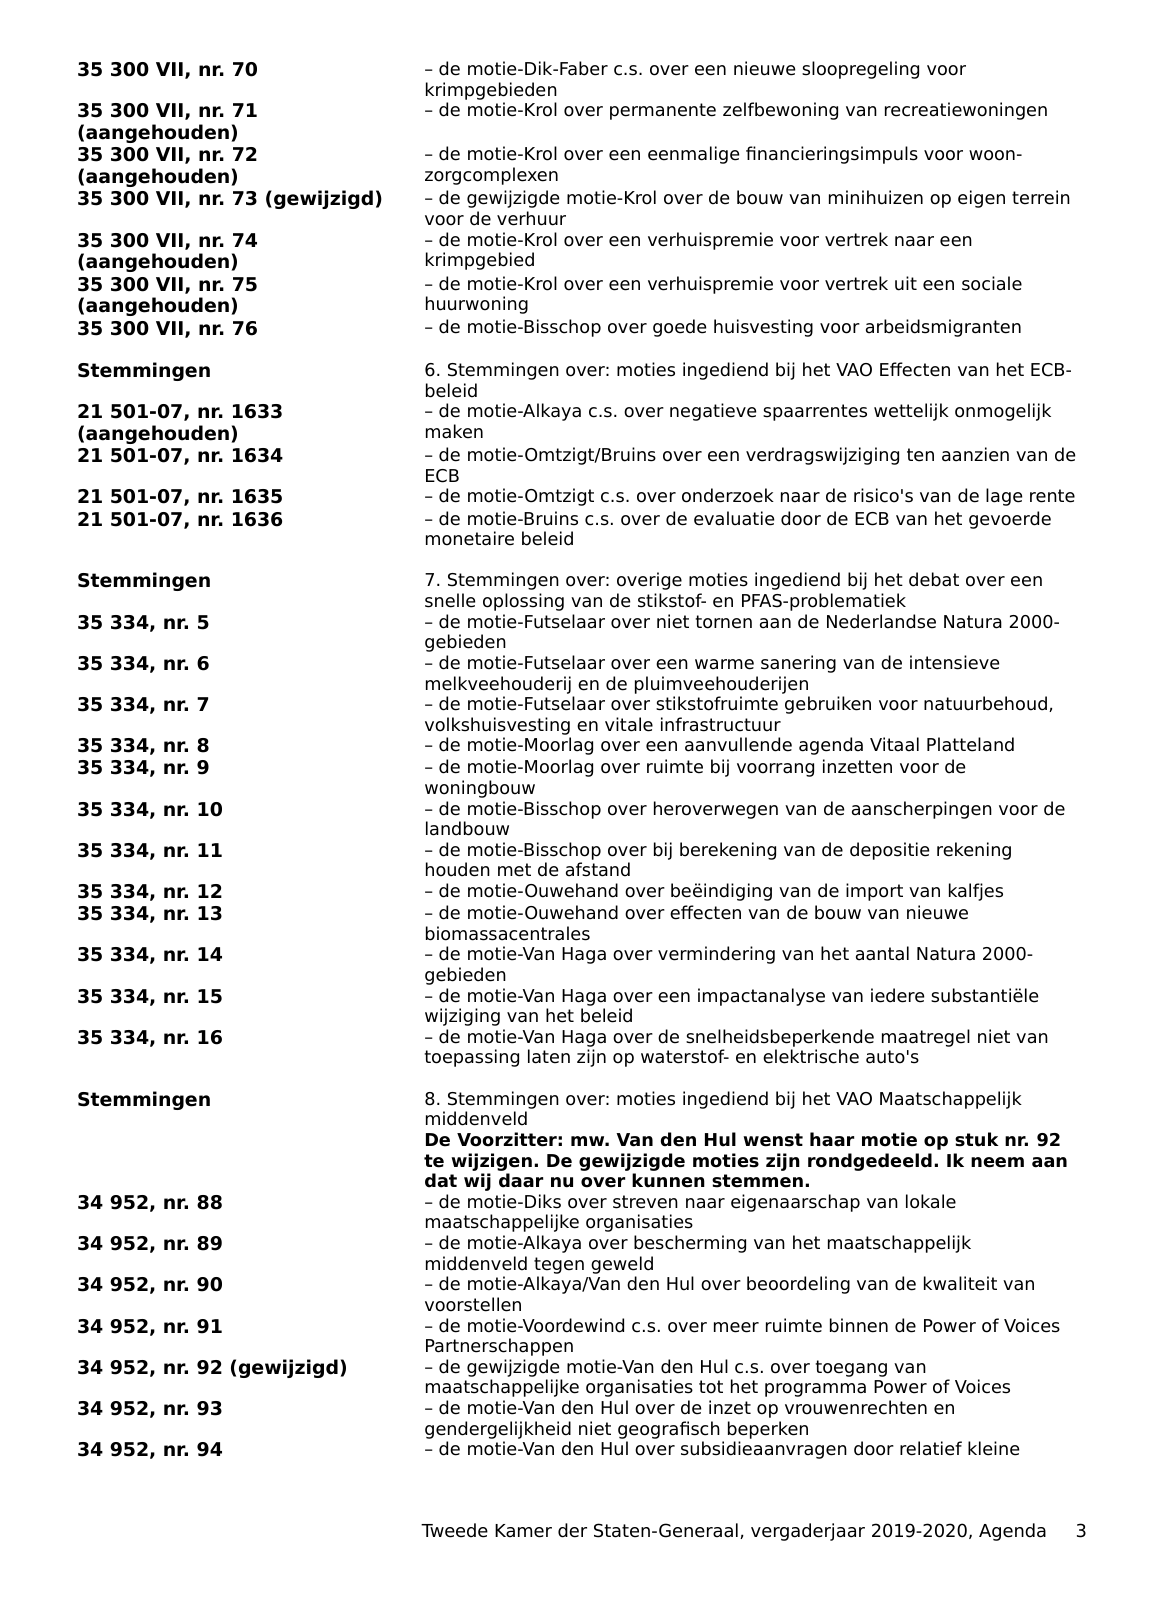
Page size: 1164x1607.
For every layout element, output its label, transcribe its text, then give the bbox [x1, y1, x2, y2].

table_cell – de motie-Bisschop over bij berekening van de depositie rekening houden met de afstand [418, 840, 1087, 881]
table_cell 35 300 VII, nr. 73 (gewijzigd) [77, 188, 401, 229]
table_cell 35 334, nr. 10 [77, 799, 401, 840]
table_cell 34 952, nr. 91 [77, 1316, 401, 1357]
table_cell – de motie-Ouwehand over beëindiging van de import van kalfjes [418, 881, 1087, 903]
table_cell [401, 986, 418, 1027]
table_cell 35 300 VII, nr. 70 [77, 59, 401, 100]
table_cell 8. Stemmingen over: moties ingediend bij het VAO Maatschappelijk middenveld [418, 1089, 1087, 1130]
table_cell [401, 694, 418, 735]
table_cell [401, 757, 418, 798]
table_cell 35 334, nr. 11 [77, 840, 401, 881]
table_cell 34 952, nr. 93 [77, 1398, 401, 1439]
table_cell [401, 570, 418, 612]
table_cell 35 334, nr. 13 [77, 903, 401, 944]
table_cell Stemmingen [77, 1089, 401, 1130]
table_cell [401, 59, 418, 100]
table_cell – de motie-Bruins c.s. over de evaluatie door de ECB van het gevoerde monetaire beleid [418, 509, 1087, 550]
table_cell [77, 339, 401, 360]
table_cell – de motie-Omtzigt/Bruins over een verdragswijziging ten aanzien van de ECB [418, 445, 1087, 486]
table_cell – de motie-Moorlag over een aanvullende agenda Vitaal Platteland [418, 735, 1087, 757]
table_cell – de motie-Alkaya/Van den Hul over beoordeling van de kwaliteit van voorstellen [418, 1274, 1087, 1316]
table_cell – de motie-Ouwehand over effecten van de bouw van nieuwe biomassacentrales [418, 903, 1087, 944]
table_cell [77, 1130, 401, 1192]
table_cell 35 300 VII, nr. 76 [77, 318, 401, 339]
table_cell – de motie-Van Haga over een impactanalyse van iedere substantiële wijziging van het beleid [418, 986, 1087, 1027]
table_cell Stemmingen [77, 360, 401, 401]
table_cell [401, 840, 418, 881]
table_cell 35 334, nr. 8 [77, 735, 401, 757]
table_cell – de motie-Van Haga over vermindering van het aantal Natura 2000-gebieden [418, 944, 1087, 986]
table_cell [401, 1439, 418, 1461]
table_cell [401, 445, 418, 486]
table_cell 7. Stemmingen over: overige moties ingediend bij het debat over een snelle oplossing van de stikstof- en PFAS-problematiek [418, 570, 1087, 612]
table_cell 35 334, nr. 6 [77, 653, 401, 694]
table_cell – de motie-Futselaar over stikstofruimte gebruiken voor natuurbehoud, volkshuisvesting en vitale infrastructuur [418, 694, 1087, 735]
table_cell – de motie-Krol over een verhuispremie voor vertrek uit een sociale huurwoning [418, 274, 1087, 317]
table_cell – de motie-Futselaar over niet tornen aan de Nederlandse Natura 2000-gebieden [418, 612, 1087, 653]
table_cell [401, 188, 418, 229]
table_cell [401, 486, 418, 508]
table_cell [401, 509, 418, 550]
table_cell 35 334, nr. 16 [77, 1027, 401, 1068]
table_cell [77, 550, 401, 570]
table_cell 21 501-07, nr. 1634 [77, 445, 401, 486]
table_cell 21 501-07, nr. 1636 [77, 509, 401, 550]
table_cell [401, 1068, 418, 1089]
table_cell – de motie-Van Haga over de snelheidsbeperkende maatregel niet van toepassing laten zijn op waterstof- en elektrische auto's [418, 1027, 1087, 1068]
table_cell [401, 100, 418, 144]
table_cell [401, 1130, 418, 1192]
table_cell 35 300 VII, nr. 72 (aangehouden) [77, 144, 401, 188]
table_cell 34 952, nr. 94 [77, 1439, 401, 1461]
table_cell 34 952, nr. 89 [77, 1233, 401, 1274]
table_cell – de motie-Alkaya over bescherming van het maatschappelijk middenveld tegen geweld [418, 1233, 1087, 1274]
table_cell – de motie-Van den Hul over subsidieaanvragen door relatief kleine [418, 1439, 1087, 1461]
table_cell [401, 1274, 418, 1316]
table_cell 6. Stemmingen over: moties ingediend bij het VAO Effecten van het ECB-beleid [418, 360, 1087, 401]
table_cell [401, 1027, 418, 1068]
table_cell 35 334, nr. 14 [77, 944, 401, 986]
table_cell De Voorzitter: mw. Van den Hul wenst haar motie op stuk nr. 92 te wijzigen. De gewijzigde moties zijn rondgedeeld. Ik neem aan dat wij daar nu over kunnen stemmen. [418, 1130, 1087, 1192]
table_cell – de motie-Van den Hul over de inzet op vrouwenrechten en gendergelijkheid niet geografisch beperken [418, 1398, 1087, 1439]
table_cell [401, 318, 418, 339]
table_cell [401, 144, 418, 188]
table_cell 35 334, nr. 9 [77, 757, 401, 798]
table_cell [401, 944, 418, 986]
table_cell [401, 653, 418, 694]
table_cell [401, 401, 418, 445]
table_cell – de motie-Alkaya c.s. over negatieve spaarrentes wettelijk onmogelijk maken [418, 401, 1087, 445]
table_cell [401, 735, 418, 757]
table_cell [418, 339, 1087, 360]
table_cell [401, 1233, 418, 1274]
table_cell [401, 1089, 418, 1130]
table_cell 35 334, nr. 5 [77, 612, 401, 653]
table_cell 34 952, nr. 92 (gewijzigd) [77, 1357, 401, 1398]
table_cell – de motie-Diks over streven naar eigenaarschap van lokale maatschappelijke organisaties [418, 1192, 1087, 1233]
table_cell 35 300 VII, nr. 71 (aangehouden) [77, 100, 401, 144]
table_cell [401, 1398, 418, 1439]
table_cell 35 334, nr. 12 [77, 881, 401, 903]
table_cell – de gewijzigde motie-Van den Hul c.s. over toegang van maatschappelijke organisaties tot het programma Power of Voices [418, 1357, 1087, 1398]
table_cell [401, 360, 418, 401]
table_cell [401, 1192, 418, 1233]
table_cell – de motie-Dik-Faber c.s. over een nieuwe sloopregeling voor krimpgebieden [418, 59, 1087, 100]
table_cell 34 952, nr. 90 [77, 1274, 401, 1316]
table_cell [401, 1316, 418, 1357]
table_cell – de motie-Bisschop over goede huisvesting voor arbeidsmigranten [418, 318, 1087, 339]
table_cell [401, 612, 418, 653]
table_cell – de gewijzigde motie-Krol over de bouw van minihuizen op eigen terrein voor de verhuur [418, 188, 1087, 229]
table_cell [77, 1068, 401, 1089]
table_cell [401, 339, 418, 360]
table_cell – de motie-Futselaar over een warme sanering van de intensieve melkveehouderij en de pluimveehouderijen [418, 653, 1087, 694]
table_cell [418, 550, 1087, 570]
table_cell [401, 1357, 418, 1398]
table_cell 35 334, nr. 15 [77, 986, 401, 1027]
table_cell [401, 230, 418, 273]
table_cell [401, 274, 418, 317]
table_cell [401, 881, 418, 903]
table_cell – de motie-Krol over permanente zelfbewoning van recreatiewoningen [418, 100, 1087, 144]
table_cell – de motie-Bisschop over heroverwegen van de aanscherpingen voor de landbouw [418, 799, 1087, 840]
table_cell [401, 550, 418, 570]
table_cell 21 501-07, nr. 1635 [77, 486, 401, 508]
table_cell 35 300 VII, nr. 74 (aangehouden) [77, 230, 401, 273]
table_cell [418, 1068, 1087, 1089]
table_cell [401, 799, 418, 840]
table_cell 34 952, nr. 88 [77, 1192, 401, 1233]
table_cell [401, 903, 418, 944]
table_cell – de motie-Krol over een verhuispremie voor vertrek naar een krimpgebied [418, 230, 1087, 273]
table_cell 35 334, nr. 7 [77, 694, 401, 735]
table_cell – de motie-Krol over een eenmalige financieringsimpuls voor woon-zorgcomplexen [418, 144, 1087, 188]
table_cell – de motie-Omtzigt c.s. over onderzoek naar de risico's van de lage rente [418, 486, 1087, 508]
table_cell – de motie-Moorlag over ruimte bij voorrang inzetten voor de woningbouw [418, 757, 1087, 798]
table_cell 35 300 VII, nr. 75 (aangehouden) [77, 274, 401, 317]
table_cell 21 501-07, nr. 1633 (aangehouden) [77, 401, 401, 445]
table_cell – de motie-Voordewind c.s. over meer ruimte binnen de Power of Voices Partnerschappen [418, 1316, 1087, 1357]
table_cell Stemmingen [77, 570, 401, 612]
